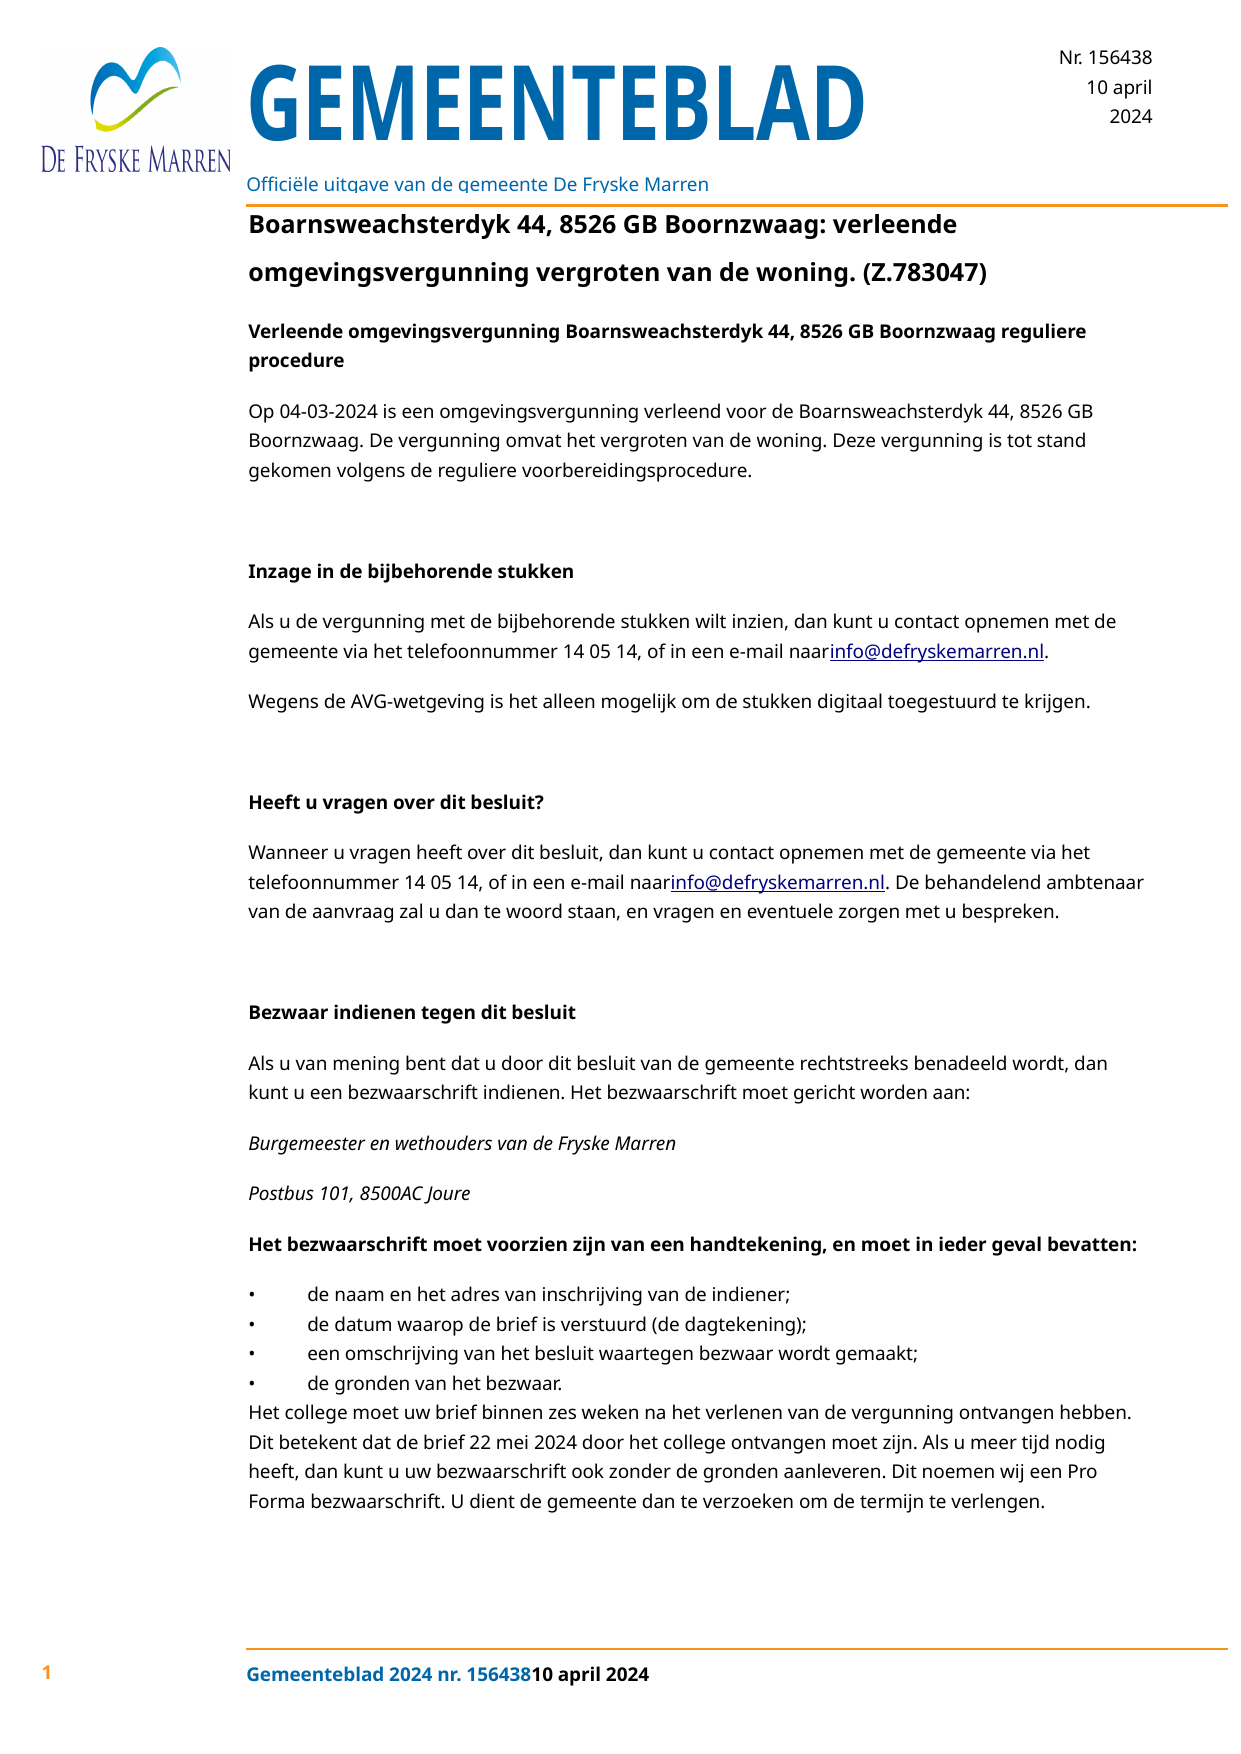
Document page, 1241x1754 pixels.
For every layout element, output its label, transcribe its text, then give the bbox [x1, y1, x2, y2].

text Postbus 101, 8500AC Joure [248, 1180, 1152, 1206]
text Boarnsweachsterdyk 44, 8526 GB Boornzwaag: verleende omgevingsvergunning vergroten van de woning. (Z.783047) [248, 207, 1152, 288]
list de naam en het adres van inschrijving van de indiener; [248, 1281, 1152, 1307]
list de datum waarop de brief is verstuurd (de dagtekening); [248, 1311, 1152, 1337]
list de gronden van het bezwaar. [248, 1370, 1152, 1396]
picture [41, 47, 231, 172]
list een omschrijving van het besluit waartegen bezwaar wordt gemaakt; [248, 1340, 1152, 1366]
text Op 04-03-2024 is een omgevingsvergunning verleend voor de Boarnsweachsterdyk 44, 8526 GB Boornzwaag. De vergunning omvat het vergroten van de woning. Deze vergunning is tot stand gekomen volgens de reguliere voorbereidingsprocedure. [248, 398, 1152, 483]
text Burgemeester en wethouders van de Fryske Marren [248, 1130, 1152, 1156]
text Wanneer u vragen heeft over dit besluit, dan kunt u contact opnemen met de gemeente via het telefoonnummer 14 05 14, of in een e-mail naarinfo@defryskemarren.nl. De behandelend ambtenaar van de aanvraag zal u dan te woord staan, en vragen en eventuele zorgen met u bespreken. [248, 839, 1152, 924]
text Verleende omgevingsvergunning Boarnsweachsterdyk 44, 8526 GB Boornzwaag reguliere procedure [248, 318, 1152, 373]
text Bezwaar indienen tegen dit besluit [248, 999, 1152, 1025]
text Het bezwaarschrift moet voorzien zijn van een handtekening, en moet in ieder geval bevatten: [248, 1231, 1152, 1257]
text Wegens de AVG-wetgeving is het alleen mogelijk om de stukken digitaal toegestuurd te krijgen. [248, 688, 1152, 714]
text Heeft u vragen over dit besluit? [248, 789, 1152, 815]
text Als u de vergunning met de bijbehorende stukken wilt inzien, dan kunt u contact opnemen met de gemeente via het telefoonnummer 14 05 14, of in een e-mail naarinfo@defryskemarren.nl. [248, 608, 1152, 664]
text Inzage in de bijbehorende stukken [248, 558, 1152, 584]
text Als u van mening bent dat u door dit besluit van de gemeente rechtstreeks benadeeld wordt, dan kunt u een bezwaarschrift indienen. Het bezwaarschrift moet gericht worden aan: [248, 1050, 1152, 1105]
text Het college moet uw brief binnen zes weken na het verlenen van de vergunning ontvangen hebben. Dit betekent dat de brief 22 mei 2024 door het college ontvangen moet zijn. Als u meer tijd nodig heeft, dan kunt u uw bezwaarschrift ook zonder de gronden aanleveren. Dit noemen wij een Pro Forma bezwaarschrift. U dient de gemeente dan te verzoeken om de termijn te verlengen. [248, 1399, 1152, 1514]
